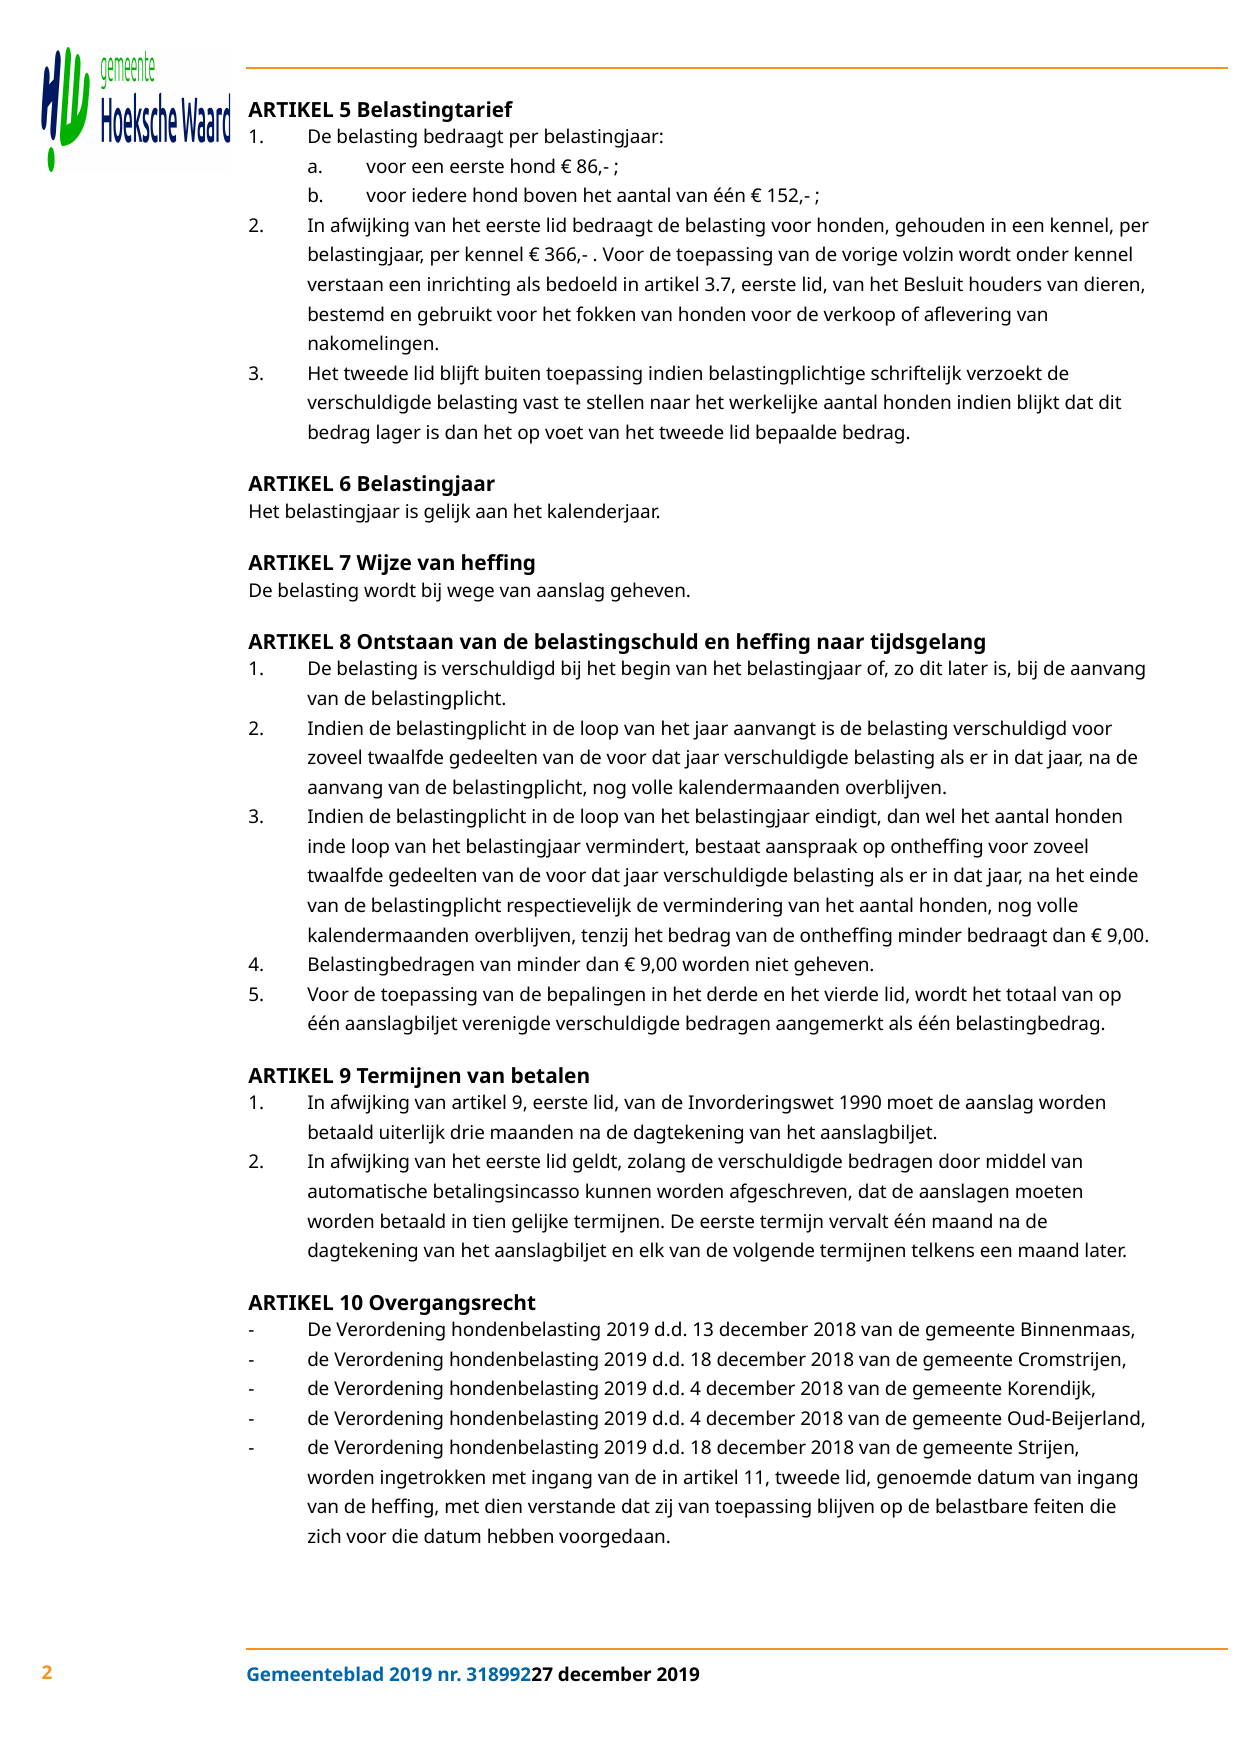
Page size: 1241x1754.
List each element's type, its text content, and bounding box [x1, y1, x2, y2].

list In afwijking van het eerste lid geldt, zolang de verschuldigde bedragen door middel van automatische betalingsincasso kunnen worden afgeschreven, dat de aanslagen moeten worden betaald in tien gelijke termijnen. De eerste termijn vervalt één maand na de dagtekening van het aanslagbiljet en elk van de volgende termijnen telkens een maand later. [248, 1149, 1152, 1263]
list Indien de belastingplicht in de loop van het jaar aanvangt is de belasting verschuldigd voor zoveel twaalfde gedeelten van de voor dat jaar verschuldigde belasting als er in dat jaar, na de aanvang van de belastingplicht, nog volle kalendermaanden overblijven. [248, 715, 1152, 800]
text ARTIKEL 10 Overgangsrecht [248, 1288, 1152, 1316]
list In afwijking van artikel 9, eerste lid, van de Invorderingswet 1990 moet de aanslag worden betaald uiterlijk drie maanden na de dagtekening van het aanslagbiljet. [248, 1089, 1152, 1145]
list de Verordening hondenbelasting 2019 d.d. 18 december 2018 van de gemeente Strijen, [248, 1434, 1152, 1460]
text ARTIKEL 6 Belastingjaar [248, 469, 1152, 498]
list De belasting is verschuldigd bij het begin van het belastingjaar of, zo dit later is, bij de aanvang van de belastingplicht. [248, 656, 1152, 711]
list Het tweede lid blijft buiten toepassing indien belastingplichtige schriftelijk verzoekt de verschuldigde belasting vast te stellen naar het werkelijke aantal honden indien blijkt dat dit bedrag lager is dan het op voet van het tweede lid bepaalde bedrag. [248, 360, 1152, 445]
text ARTIKEL 7 Wijze van heffing [248, 548, 1152, 577]
list Belastingbedragen van minder dan € 9,00 worden niet geheven. [248, 951, 1152, 977]
text De belasting wordt bij wege van aanslag geheven. [248, 577, 1152, 602]
picture [41, 47, 231, 172]
text Het belastingjaar is gelijk aan het kalenderjaar. [248, 498, 1152, 524]
list voor iedere hond boven het aantal van één € 152,- ; [307, 182, 1152, 208]
list worden ingetrokken met ingang van de in artikel 11, tweede lid, genoemde datum van ingang van de heffing, met dien verstande dat zij van toepassing blijven op de belastbare feiten die zich voor die datum hebben voorgedaan. [248, 1464, 1152, 1549]
text ARTIKEL 5 Belastingtarief [248, 95, 1152, 123]
list voor een eerste hond € 86,- ; [307, 153, 1152, 178]
list De belasting bedraagt per belastingjaar: [248, 123, 1152, 149]
list de Verordening hondenbelasting 2019 d.d. 4 december 2018 van de gemeente Oud-Beijerland, [248, 1405, 1152, 1431]
text ARTIKEL 8 Ontstaan van de belastingschuld en heffing naar tijdsgelang [248, 627, 1152, 656]
list de Verordening hondenbelasting 2019 d.d. 4 december 2018 van de gemeente Korendijk, [248, 1375, 1152, 1401]
list In afwijking van het eerste lid bedraagt de belasting voor honden, gehouden in een kennel, per belastingjaar, per kennel € 366,- . Voor de toepassing van de vorige volzin wordt onder kennel verstaan een inrichting als bedoeld in artikel 3.7, eerste lid, van het Besluit houders van dieren, bestemd en gebruikt voor het fokken van honden voor de verkoop of aflevering van nakomelingen. [248, 212, 1152, 356]
list Indien de belastingplicht in de loop van het belastingjaar eindigt, dan wel het aantal honden inde loop van het belastingjaar vermindert, bestaat aanspraak op ontheffing voor zoveel twaalfde gedeelten van de voor dat jaar verschuldigde belasting als er in dat jaar, na het einde van de belastingplicht respectievelijk de vermindering van het aantal honden, nog volle kalendermaanden overblijven, tenzij het bedrag van de ontheffing minder bedraagt dan € 9,00. [248, 803, 1152, 948]
list De Verordening hondenbelasting 2019 d.d. 13 december 2018 van de gemeente Binnenmaas, [248, 1316, 1152, 1342]
list Voor de toepassing van de bepalingen in het derde en het vierde lid, wordt het totaal van op één aanslagbiljet verenigde verschuldigde bedragen aangemerkt als één belastingbedrag. [248, 981, 1152, 1036]
list de Verordening hondenbelasting 2019 d.d. 18 december 2018 van de gemeente Cromstrijen, [248, 1346, 1152, 1372]
text ARTIKEL 9 Termijnen van betalen [248, 1061, 1152, 1089]
